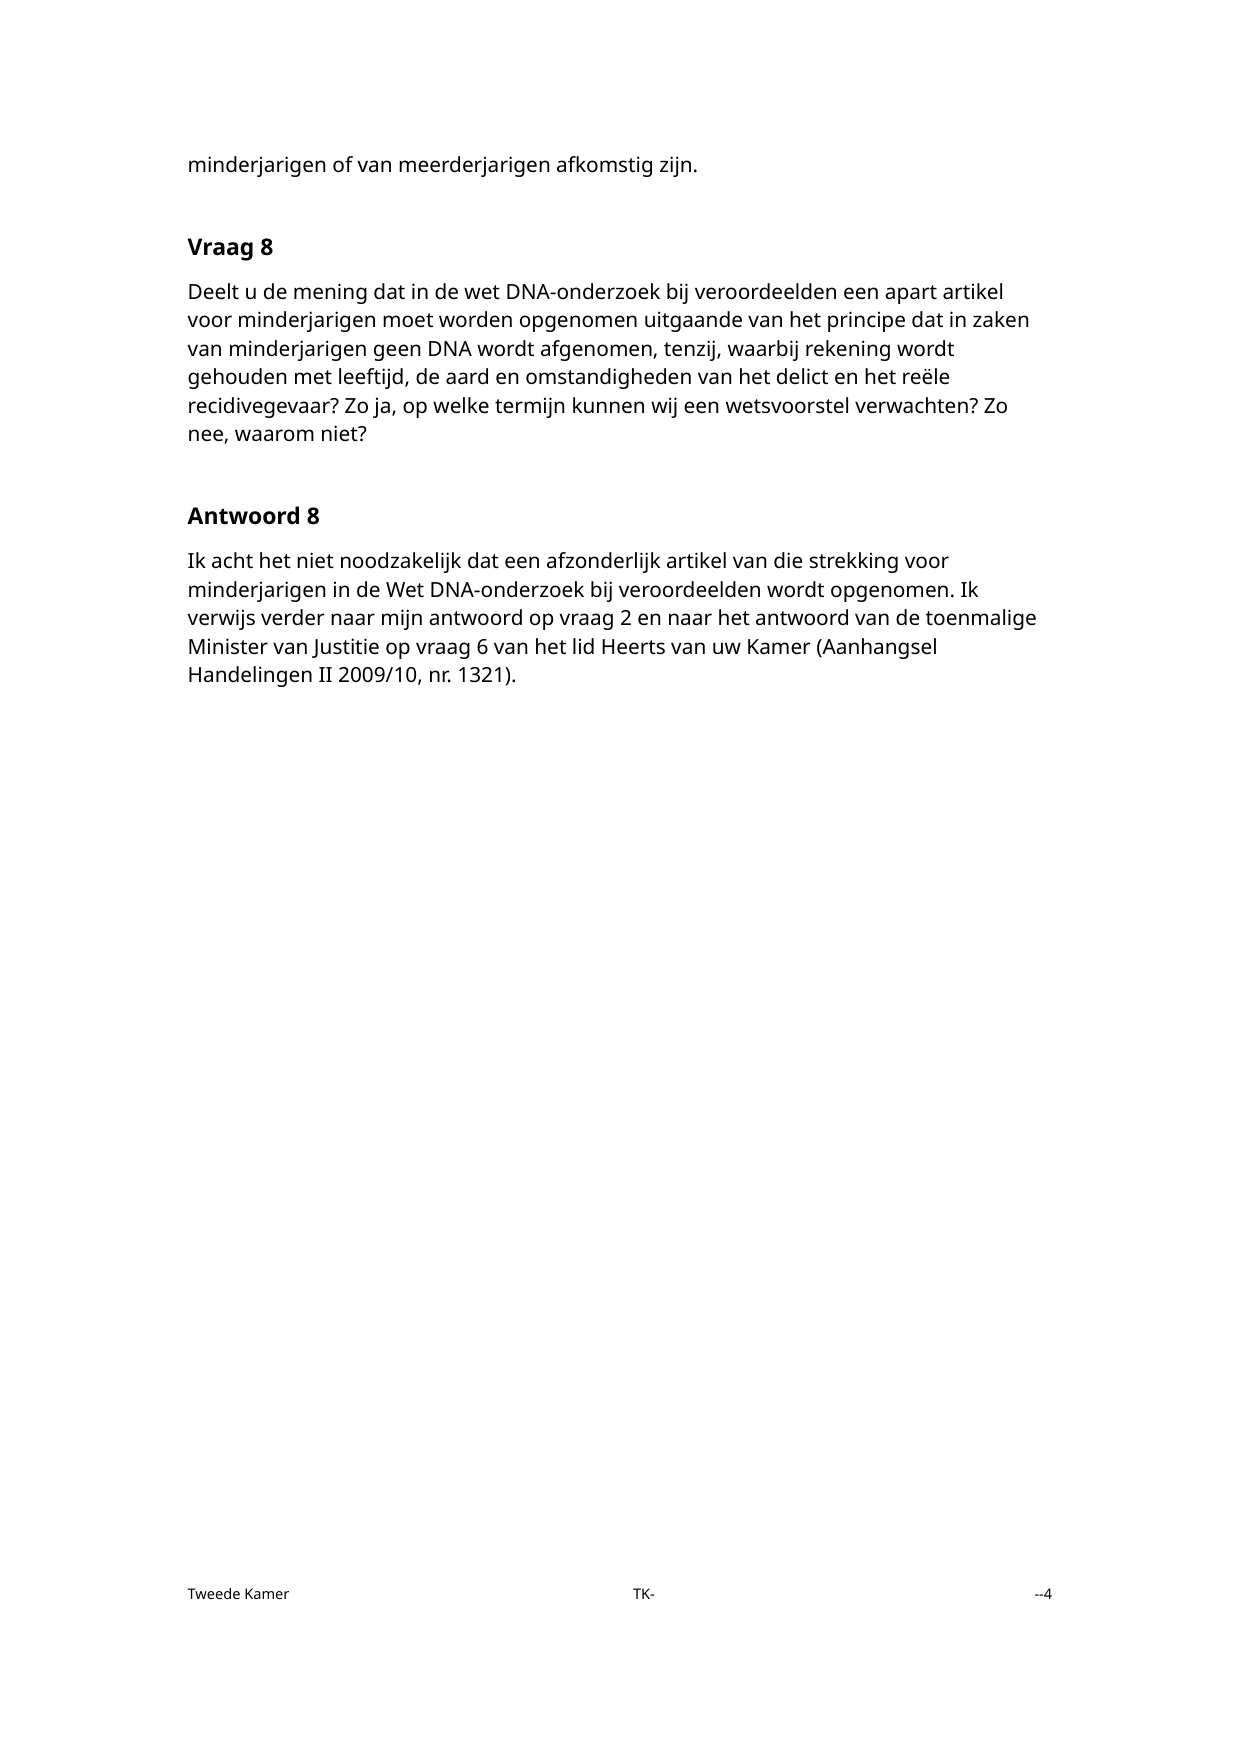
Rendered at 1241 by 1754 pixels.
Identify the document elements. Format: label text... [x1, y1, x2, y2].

text Ik acht het niet noodzakelijk dat een afzonderlijk artikel van die strekking voor minderjarigen in de Wet DNA-onderzoek bij veroordeelden wordt opgenomen. Ik verwijs verder naar mijn antwoord op vraag 2 en naar het antwoord van de toenmalige Minister van Justitie op vraag 6 van het lid Heerts van uw Kamer (Aanhangsel Handelingen II 2009/10, nr. 1321). [187, 547, 1053, 689]
text minderjarigen of van meerderjarigen afkomstig zijn. [187, 150, 1053, 178]
subtitle Antwoord 8 [187, 500, 1053, 532]
text Deelt u de mening dat in de wet DNA-onderzoek bij veroordeelden een apart artikel voor minderjarigen moet worden opgenomen uitgaande van het principe dat in zaken van minderjarigen geen DNA wordt afgenomen, tenzij, waarbij rekening wordt gehouden met leeftijd, de aard en omstandigheden van het delict en het reële recidivegevaar? Zo ja, op welke termijn kunnen wij een wetsvoorstel verwachten? Zo nee, waarom niet? [187, 277, 1053, 448]
subtitle Vraag 8 [187, 231, 1053, 262]
